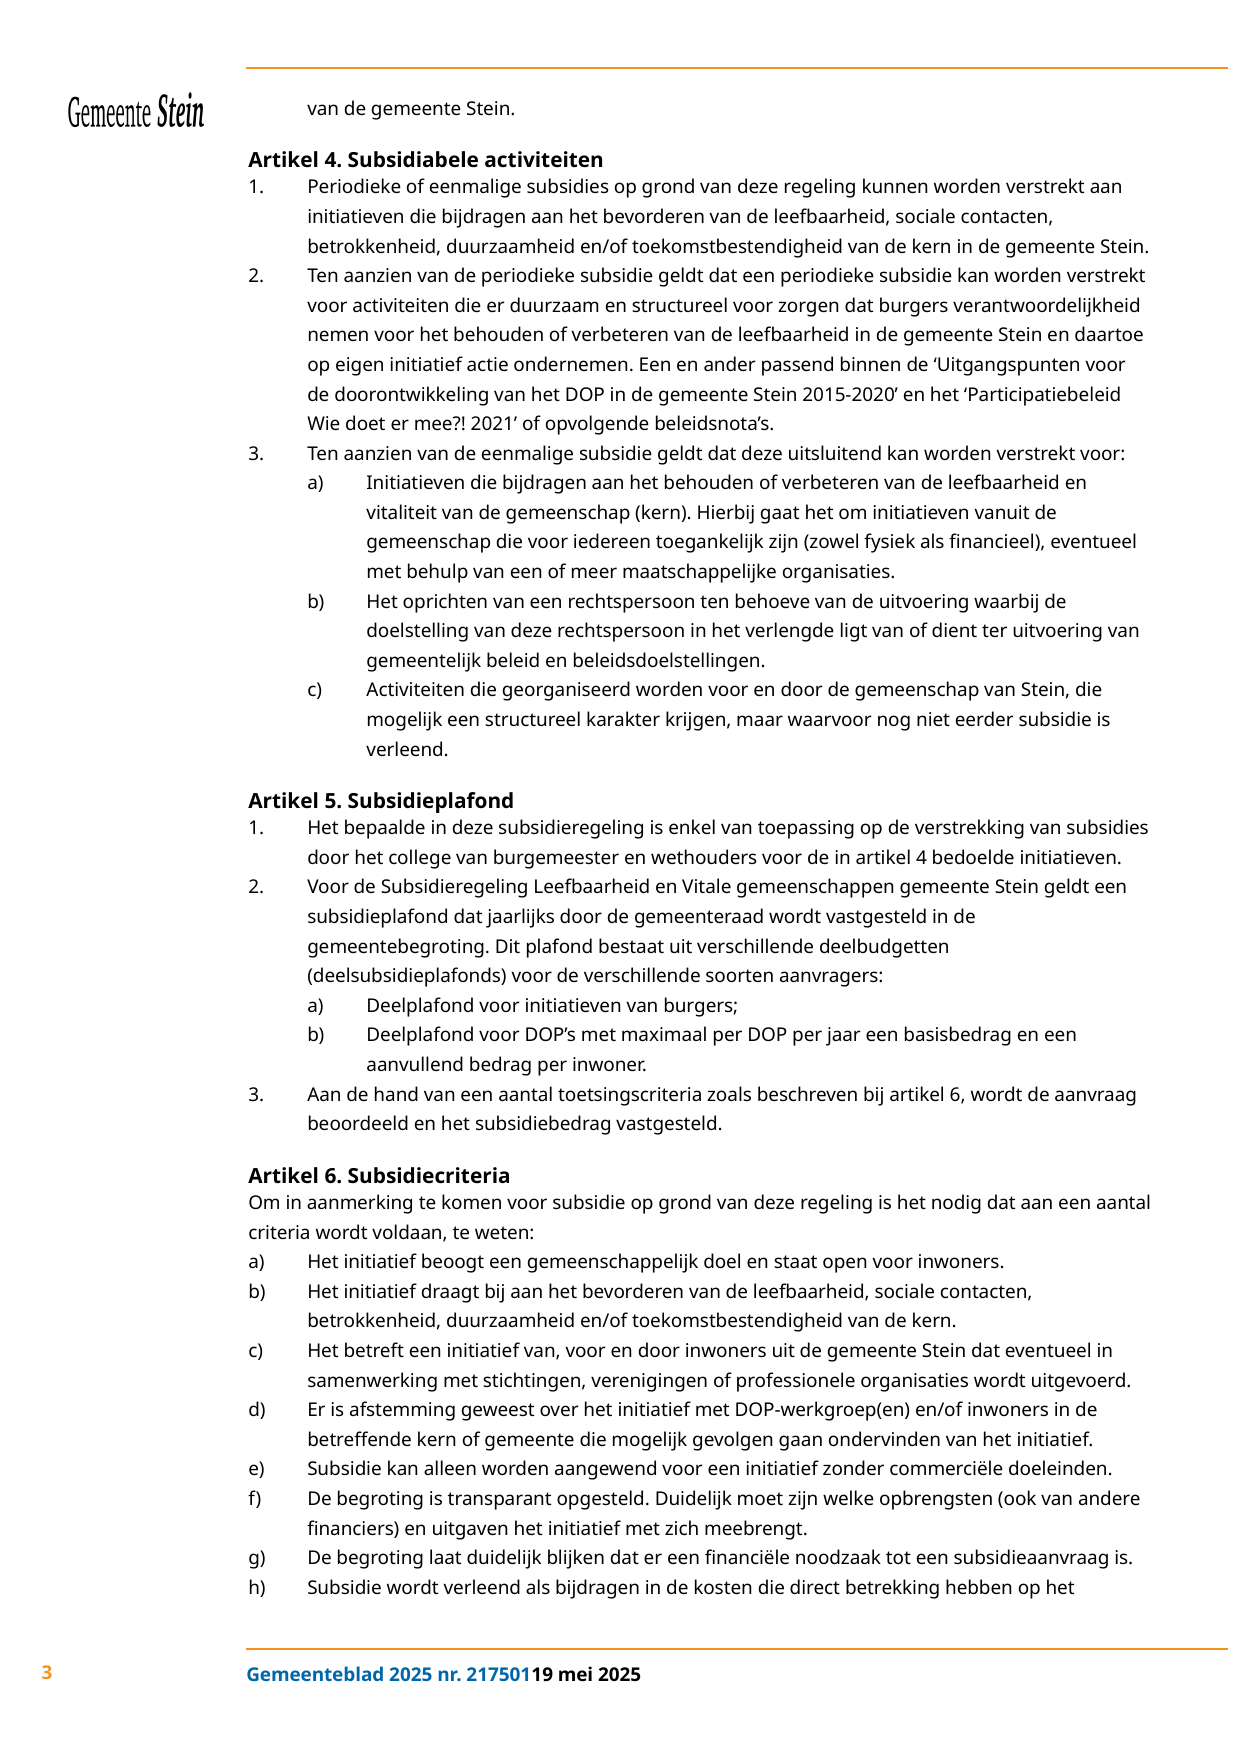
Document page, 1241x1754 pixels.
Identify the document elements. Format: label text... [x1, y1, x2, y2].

picture [41, 47, 231, 172]
list Voor de Subsidieregeling Leefbaarheid en Vitale gemeenschappen gemeente Stein geldt een subsidieplafond dat jaarlijks door de gemeenteraad wordt vastgesteld in de gemeentebegroting. Dit plafond bestaat uit verschillende deelbudgetten (deelsubsidieplafonds) voor de verschillende soorten aanvragers: [248, 874, 1152, 988]
list Er is afstemming geweest over het initiatief met DOP-werkgroep(en) en/of inwoners in de betreffende kern of gemeente die mogelijk gevolgen gaan ondervinden van het initiatief. [248, 1396, 1152, 1452]
list Aan de hand van een aantal toetsingscriteria zoals beschreven bij artikel 6, wordt de aanvraag beoordeeld en het subsidiebedrag vastgesteld. [248, 1081, 1152, 1136]
list Het bepaalde in deze subsidieregeling is enkel van toepassing op de verstrekking van subsidies door het college van burgemeester en wethouders voor de in artikel 4 bedoelde initiatieven. [248, 814, 1152, 870]
text Artikel 5. Subsidieplafond [248, 786, 1152, 814]
list Ten aanzien van de periodieke subsidie geldt dat een periodieke subsidie kan worden verstrekt voor activiteiten die er duurzaam en structureel voor zorgen dat burgers verantwoordelijkheid nemen voor het behouden of verbeteren van de leefbaarheid in de gemeente Stein en daartoe op eigen initiatief actie ondernemen. Een en ander passend binnen de ‘Uitgangspunten voor de doorontwikkeling van het DOP in de gemeente Stein 2015-2020’ en het ‘Participatiebeleid Wie doet er mee?! 2021’ of opvolgende beleidsnota’s. [248, 262, 1152, 436]
list Ten aanzien van de eenmalige subsidie geldt dat deze uitsluitend kan worden verstrekt voor: [248, 440, 1152, 466]
list Deelplafond voor DOP’s met maximaal per DOP per jaar een basisbedrag en een aanvullend bedrag per inwoner. [307, 1022, 1152, 1077]
list Subsidie kan alleen worden aangewend voor een initiatief zonder commerciële doeleinden. [248, 1456, 1152, 1481]
text Om in aanmerking te komen voor subsidie op grond van deze regeling is het nodig dat aan een aantal criteria wordt voldaan, te weten: [248, 1189, 1152, 1244]
list Initiatieven die bijdragen aan het behouden of verbeteren van de leefbaarheid en vitaliteit van de gemeenschap (kern). Hierbij gaat het om initiatieven vanuit de gemeenschap die voor iedereen toegankelijk zijn (zowel fysiek als financieel), eventueel met behulp van een of meer maatschappelijke organisaties. [307, 469, 1152, 584]
list Het oprichten van een rechtspersoon ten behoeve van de uitvoering waarbij de doelstelling van deze rechtspersoon in het verlengde ligt van of dient ter uitvoering van gemeentelijk beleid en beleidsdoelstellingen. [307, 588, 1152, 673]
list De begroting is transparant opgesteld. Duidelijk moet zijn welke opbrengsten (ook van andere financiers) en uitgaven het initiatief met zich meebrengt. [248, 1485, 1152, 1540]
text Artikel 6. Subsidiecriteria [248, 1161, 1152, 1189]
list Subsidie wordt verleend als bijdragen in de kosten die direct betrekking hebben op het [248, 1574, 1152, 1599]
list Het initiatief draagt bij aan het bevorderen van de leefbaarheid, sociale contacten, betrokkenheid, duurzaamheid en/of toekomstbestendigheid van de kern. [248, 1278, 1152, 1333]
list Periodieke of eenmalige subsidies op grond van deze regeling kunnen worden verstrekt aan initiatieven die bijdragen aan het bevorderen van de leefbaarheid, sociale contacten, betrokkenheid, duurzaamheid en/of toekomstbestendigheid van de kern in de gemeente Stein. [248, 174, 1152, 258]
list Het betreft een initiatief van, voor en door inwoners uit de gemeente Stein dat eventueel in samenwerking met stichtingen, verenigingen of professionele organisaties wordt uitgevoerd. [248, 1337, 1152, 1392]
list Deelplafond voor initiatieven van burgers; [307, 992, 1152, 1018]
list Het initiatief beoogt een gemeenschappelijk doel en staat open voor inwoners. [248, 1248, 1152, 1274]
list van de gemeente Stein. [248, 95, 1152, 121]
list Activiteiten die georganiseerd worden voor en door de gemeenschap van Stein, die mogelijk een structureel karakter krijgen, maar waarvoor nog niet eerder subsidie is verleend. [307, 677, 1152, 761]
text Artikel 4. Subsidiabele activiteiten [248, 145, 1152, 174]
list De begroting laat duidelijk blijken dat er een financiële noodzaak tot een subsidieaanvraag is. [248, 1544, 1152, 1570]
